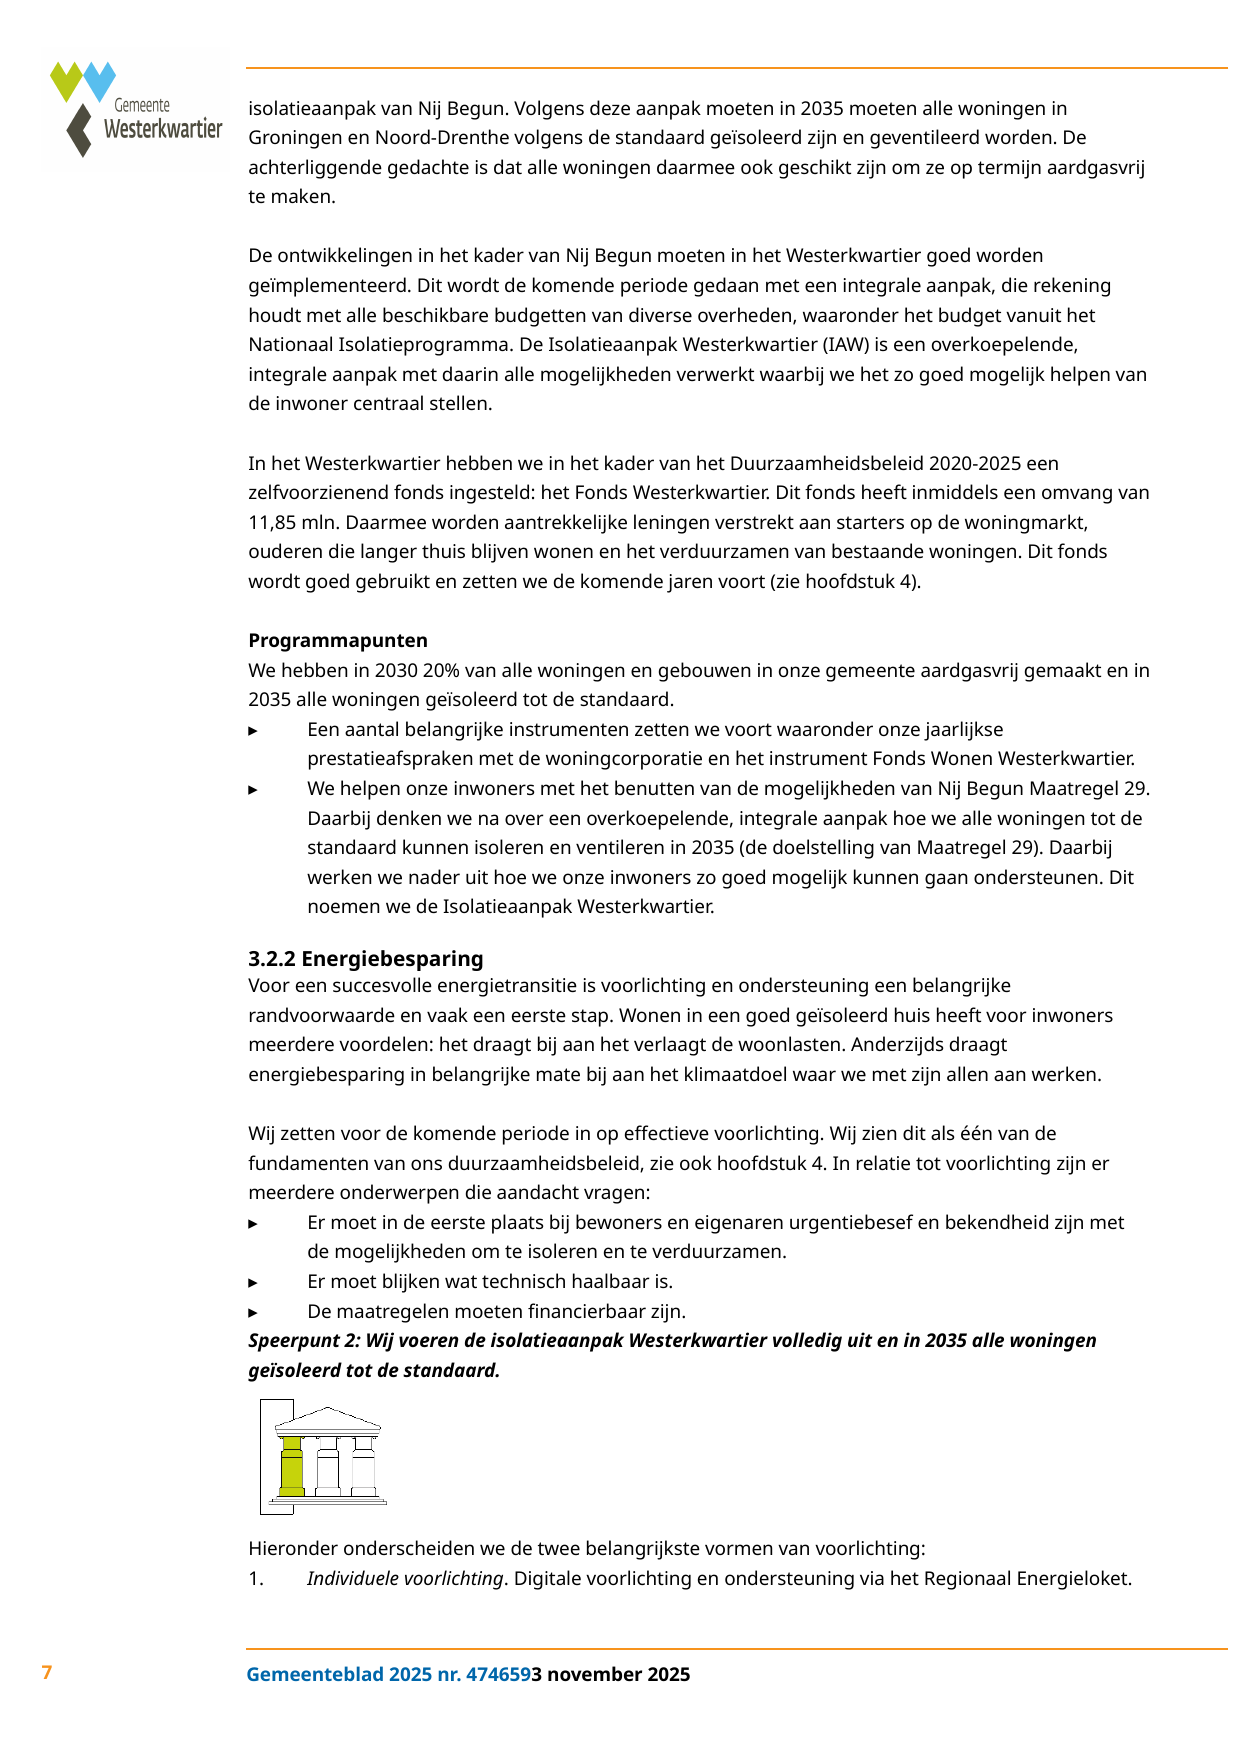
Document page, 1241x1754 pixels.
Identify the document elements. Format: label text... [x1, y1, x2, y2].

text De ontwikkelingen in het kader van Nij Begun moeten in het Westerkwartier goed worden geïmplementeerd. Dit wordt de komende periode gedaan met een integrale aanpak, die rekening houdt met alle beschikbare budgetten van diverse overheden, waaronder het budget vanuit het Nationaal Isolatieprogramma. De Isolatieaanpak Westerkwartier (IAW) is een overkoepelende, integrale aanpak met daarin alle mogelijkheden verwerkt waarbij we het zo goed mogelijk helpen van de inwoner centraal stellen. [248, 243, 1152, 416]
text We hebben in 2030 20% van alle woningen en gebouwen in onze gemeente aardgasvrij gemaakt en in 2035 alle woningen geïsoleerd tot de standaard. [248, 657, 1152, 712]
text Hieronder onderscheiden we de twee belangrijkste vormen van voorlichting: [248, 1535, 1152, 1561]
list Individuele voorlichting. Digitale voorlichting en ondersteuning via het Regionaal Energieloket. [248, 1565, 1152, 1590]
picture [41, 47, 231, 172]
text isolatieaanpak van Nij Begun. Volgens deze aanpak moeten in 2035 moeten alle woningen in Groningen en Noord-Drenthe volgens de standaard geïsoleerd zijn en geventileerd worden. De achterliggende gedachte is dat alle woningen daarmee ook geschikt zijn om ze op termijn aardgasvrij te maken. [248, 95, 1152, 209]
text Voor een succesvolle energietransitie is voorlichting en ondersteuning een belangrijke randvoorwaarde en vaak een eerste stap. Wonen in een goed geïsoleerd huis heeft voor inwoners meerdere voordelen: het draagt bij aan het verlaagt de woonlasten. Anderzijds draagt energiebesparing in belangrijke mate bij aan het klimaatdoel waar we met zijn allen aan werken. [248, 972, 1152, 1087]
text Wij zetten voor de komende periode in op effectieve voorlichting. Wij zien dit als één van de fundamenten van ons duurzaamheidsbeleid, zie ook hoofdstuk 4. In relatie tot voorlichting zijn er meerdere onderwerpen die aandacht vragen: [248, 1120, 1152, 1205]
list Een aantal belangrijke instrumenten zetten we voort waaronder onze jaarlijkse prestatieafspraken met de woningcorporatie en het instrument Fonds Wonen Westerkwartier. [248, 716, 1152, 771]
list We helpen onze inwoners met het benutten van de mogelijkheden van Nij Begun Maatregel 29. Daarbij denken we na over een overkoepelende, integrale aanpak hoe we alle woningen tot de standaard kunnen isoleren en ventileren in 2035 (de doelstelling van Maatregel 29). Daarbij werken we nader uit hoe we onze inwoners zo goed mogelijk kunnen gaan ondersteunen. Dit noemen we de Isolatieaanpak Westerkwartier. [248, 775, 1152, 919]
text 3.2.2 Energiebesparing [248, 944, 1152, 972]
picture [268, 1407, 387, 1505]
list Er moet blijken wat technisch haalbaar is. [248, 1268, 1152, 1294]
list Er moet in de eerste plaats bij bewoners en eigenaren urgentiebesef en bekendheid zijn met de mogelijkheden om te isoleren en te verduurzamen. [248, 1209, 1152, 1264]
text Speerpunt 2: Wij voeren de isolatieaanpak Westerkwartier volledig uit en in 2035 alle woningen geïsoleerd tot de standaard. [248, 1327, 1152, 1383]
list De maatregelen moeten financierbaar zijn. [248, 1298, 1152, 1323]
text Programmapunten [248, 627, 1152, 653]
text In het Westerkwartier hebben we in het kader van het Duurzaamheidsbeleid 2020-2025 een zelfvoorzienend fonds ingesteld: het Fonds Westerkwartier. Dit fonds heeft inmiddels een omvang van 11,85 mln. Daarmee worden aantrekkelijke leningen verstrekt aan starters op de woningmarkt, ouderen die langer thuis blijven wonen en het verduurzamen van bestaande woningen. Dit fonds wordt goed gebruikt en zetten we de komende jaren voort (zie hoofdstuk 4). [248, 450, 1152, 594]
